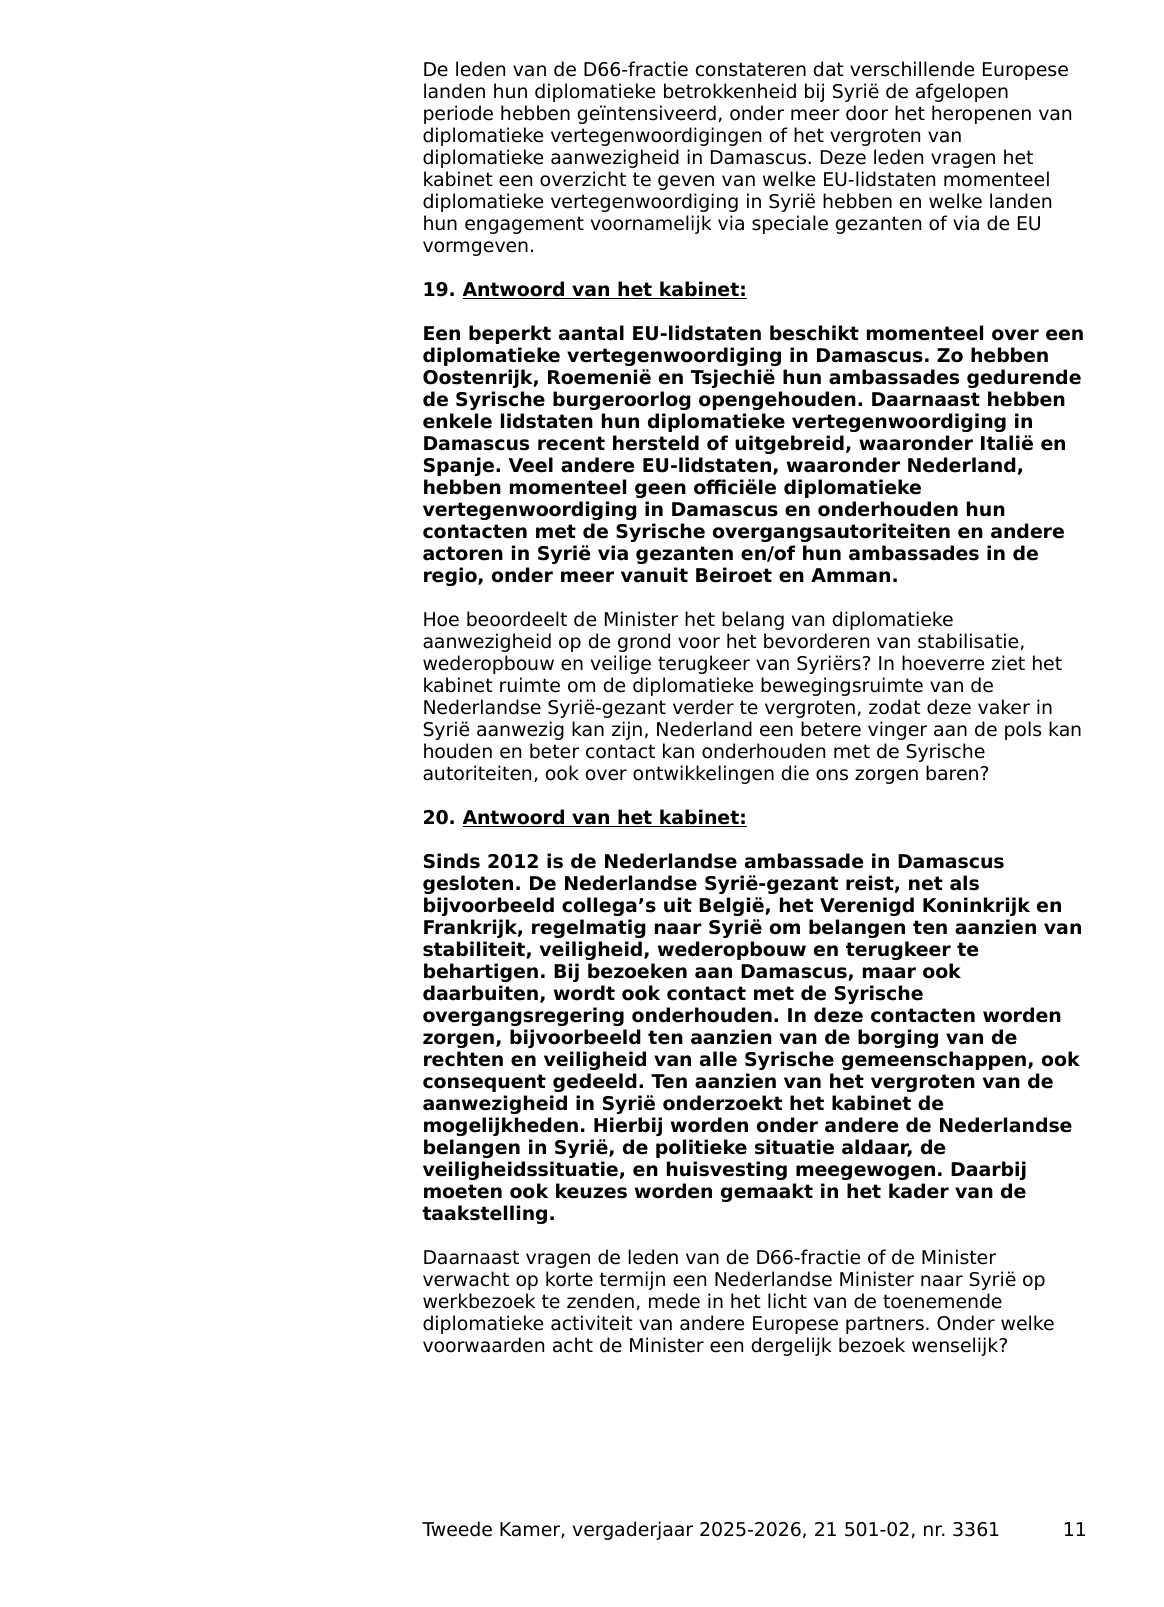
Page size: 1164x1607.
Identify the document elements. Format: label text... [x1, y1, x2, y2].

text Sinds 2012 is de Nederlandse ambassade in Damascus gesloten. De Nederlandse Syrië-gezant reist, net als bijvoorbeeld collega’s uit België, het Verenigd Koninkrijk en Frankrijk, regelmatig naar Syrië om belangen ten aanzien van stabiliteit, veiligheid, wederopbouw en terugkeer te behartigen. Bij bezoeken aan Damascus, maar ook daarbuiten, wordt ook contact met de Syrische overgangsregering onderhouden. In deze contacten worden zorgen, bijvoorbeeld ten aanzien van de borging van de rechten en veiligheid van alle Syrische gemeenschappen, ook consequent gedeeld. Ten aanzien van het vergroten van de aanwezigheid in Syrië onderzoekt het kabinet de mogelijkheden. Hierbij worden onder andere de Nederlandse belangen in Syrië, de politieke situatie aldaar, de veiligheidssituatie, en huisvesting meegewogen. Daarbij moeten ook keuzes worden gemaakt in het kader van de taakstelling. [422, 851, 1087, 1225]
text Daarnaast vragen de leden van de D66-fractie of de Minister verwacht op korte termijn een Nederlandse Minister naar Syrië op werkbezoek te zenden, mede in het licht van de toenemende diplomatieke activiteit van andere Europese partners. Onder welke voorwaarden acht de Minister een dergelijk bezoek wenselijk? [422, 1247, 1087, 1357]
text Hoe beoordeelt de Minister het belang van diplomatieke aanwezigheid op de grond voor het bevorderen van stabilisatie, wederopbouw en veilige terugkeer van Syriërs? In hoeverre ziet het kabinet ruimte om de diplomatieke bewegingsruimte van de Nederlandse Syrië-gezant verder te vergroten, zodat deze vaker in Syrië aanwezig kan zijn, Nederland een betere vinger aan de pols kan houden en beter contact kan onderhouden met de Syrische autoriteiten, ook over ontwikkelingen die ons zorgen baren? [422, 609, 1087, 785]
text Een beperkt aantal EU-lidstaten beschikt momenteel over een diplomatieke vertegenwoordiging in Damascus. Zo hebben Oostenrijk, Roemenië en Tsjechië hun ambassades gedurende de Syrische burgeroorlog opengehouden. Daarnaast hebben enkele lidstaten hun diplomatieke vertegenwoordiging in Damascus recent hersteld of uitgebreid, waaronder Italië en Spanje. Veel andere EU-lidstaten, waaronder Nederland, hebben momenteel geen officiële diplomatieke vertegenwoordiging in Damascus en onderhouden hun contacten met de Syrische overgangsautoriteiten en andere actoren in Syrië via gezanten en/of hun ambassades in de regio, onder meer vanuit Beiroet en Amman. [422, 323, 1087, 587]
subtitle 19. Antwoord van het kabinet: [422, 279, 1087, 301]
text De leden van de D66-fractie constateren dat verschillende Europese landen hun diplomatieke betrokkenheid bij Syrië de afgelopen periode hebben geïntensiveerd, onder meer door het heropenen van diplomatieke vertegenwoordigingen of het vergroten van diplomatieke aanwezigheid in Damascus. Deze leden vragen het kabinet een overzicht te geven van welke EU-lidstaten momenteel diplomatieke vertegenwoordiging in Syrië hebben en welke landen hun engagement voornamelijk via speciale gezanten of via de EU vormgeven. [422, 59, 1087, 257]
subtitle 20. Antwoord van het kabinet: [422, 807, 1087, 829]
